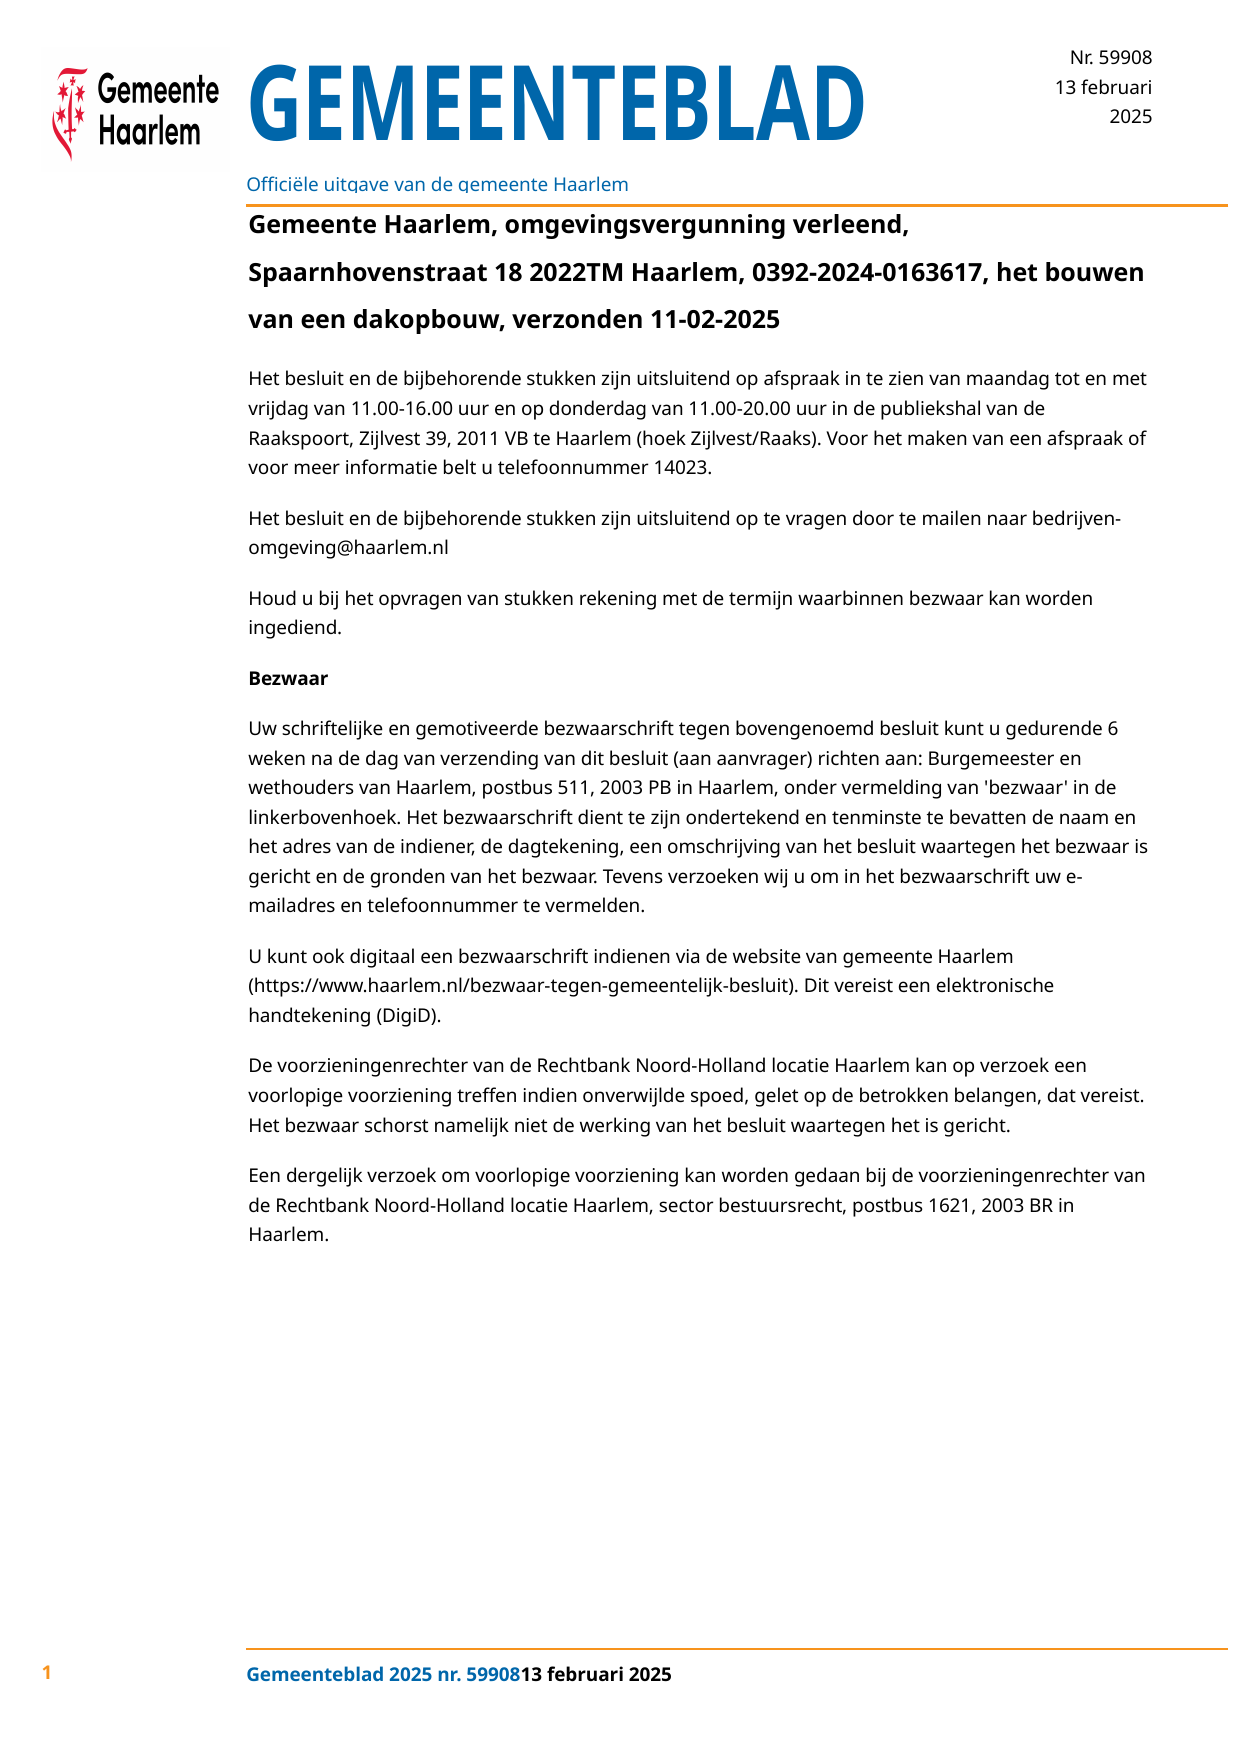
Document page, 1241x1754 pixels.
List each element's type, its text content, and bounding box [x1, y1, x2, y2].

text Het besluit en de bijbehorende stukken zijn uitsluitend op te vragen door te mailen naar bedrijven-omgeving@haarlem.nl [248, 505, 1152, 560]
text Het besluit en de bijbehorende stukken zijn uitsluitend op afspraak in te zien van maandag tot en met vrijdag van 11.00-16.00 uur en op donderdag van 11.00-20.00 uur in de publiekshal van de Raakspoort, Zijlvest 39, 2011 VB te Haarlem (hoek Zijlvest/Raaks). Voor het maken van een afspraak of voor meer informatie belt u telefoonnummer 14023. [248, 366, 1152, 480]
text Uw schriftelijke en gemotiveerde bezwaarschrift tegen bovengenoemd besluit kunt u gedurende 6 weken na de dag van verzending van dit besluit (aan aanvrager) richten aan: Burgemeester en wethouders van Haarlem, postbus 511, 2003 PB in Haarlem, onder vermelding van 'bezwaar' in de linkerbovenhoek. Het bezwaarschrift dient te zijn ondertekend en tenminste te bevatten de naam en het adres van de indiener, de dagtekening, een omschrijving van het besluit waartegen het bezwaar is gericht en de gronden van het bezwaar. Tevens verzoeken wij u om in het bezwaarschrift uw e-mailadres en telefoonnummer te vermelden. [248, 715, 1152, 918]
picture [41, 47, 231, 172]
text Houd u bij het opvragen van stukken rekening met de termijn waarbinnen bezwaar kan worden ingediend. [248, 585, 1152, 640]
text Een dergelijk verzoek om voorlopige voorziening kan worden gedaan bij de voorzieningenrechter van de Rechtbank Noord-Holland locatie Haarlem, sector bestuursrecht, postbus 1621, 2003 BR in Haarlem. [248, 1162, 1152, 1247]
text U kunt ook digitaal een bezwaarschrift indienen via de website van gemeente Haarlem (https://www.haarlem.nl/bezwaar-tegen-gemeentelijk-besluit). Dit vereist een elektronische handtekening (DigiD). [248, 943, 1152, 1028]
text Bezwaar [248, 665, 1152, 690]
text Gemeente Haarlem, omgevingsvergunning verleend, Spaarnhovenstraat 18 2022TM Haarlem, 0392-2024-0163617, het bouwen van een dakopbouw, verzonden 11-02-2025 [248, 207, 1152, 336]
text De voorzieningenrechter van de Rechtbank Noord-Holland locatie Haarlem kan op verzoek een voorlopige voorziening treffen indien onverwijlde spoed, gelet op de betrokken belangen, dat vereist. Het bezwaar schorst namelijk niet de werking van het besluit waartegen het is gericht. [248, 1053, 1152, 1137]
